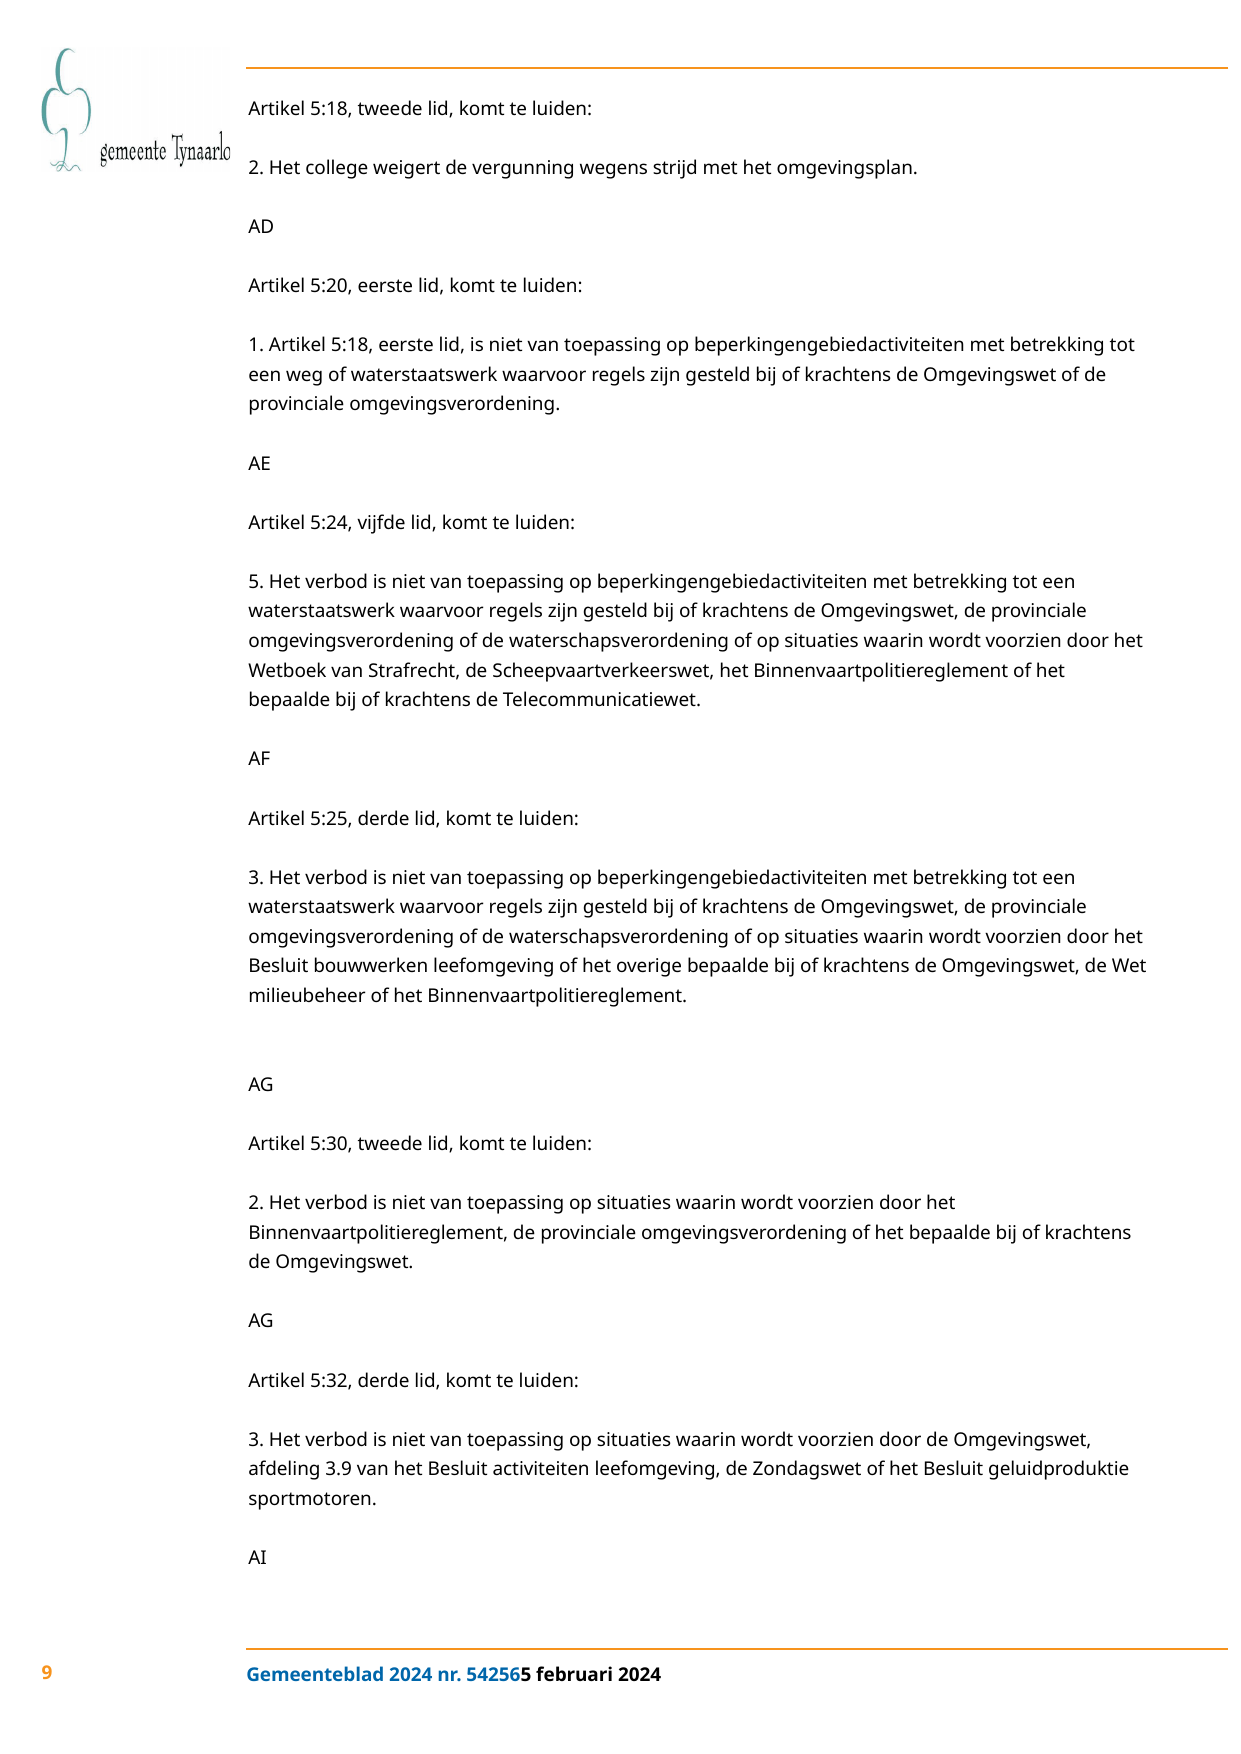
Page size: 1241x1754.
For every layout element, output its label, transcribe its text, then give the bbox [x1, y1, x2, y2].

text Artikel 5:25, derde lid, komt te luiden: [248, 805, 1152, 831]
text 5. Het verbod is niet van toepassing op beperkingengebiedactiviteiten met betrekking tot een waterstaatswerk waarvoor regels zijn gesteld bij of krachtens de Omgevingswet, de provinciale omgevingsverordening of de waterschapsverordening of op situaties waarin wordt voorzien door het Wetboek van Strafrecht, de Scheepvaartverkeerswet, het Binnenvaartpolitiereglement of het bepaalde bij of krachtens de Telecommunicatiewet. [248, 568, 1152, 712]
text AI [248, 1544, 1152, 1570]
text 3. Het verbod is niet van toepassing op beperkingengebiedactiviteiten met betrekking tot een waterstaatswerk waarvoor regels zijn gesteld bij of krachtens de Omgevingswet, de provinciale omgevingsverordening of de waterschapsverordening of op situaties waarin wordt voorzien door het Besluit bouwwerken leefomgeving of het overige bepaalde bij of krachtens de Omgevingswet, de Wet milieubeheer of het Binnenvaartpolitiereglement. [248, 864, 1152, 1008]
text 2. Het college weigert de vergunning wegens strijd met het omgevingsplan. [248, 154, 1152, 180]
text Artikel 5:24, vijfde lid, komt te luiden: [248, 509, 1152, 535]
text Artikel 5:18, tweede lid, komt te luiden: [248, 95, 1152, 121]
text Artikel 5:32, derde lid, komt te luiden: [248, 1367, 1152, 1393]
text AG [248, 1308, 1152, 1333]
picture [41, 47, 231, 172]
text 2. Het verbod is niet van toepassing op situaties waarin wordt voorzien door het Binnenvaartpolitiereglement, de provinciale omgevingsverordening of het bepaalde bij of krachtens de Omgevingswet. [248, 1189, 1152, 1274]
text Artikel 5:20, eerste lid, komt te luiden: [248, 272, 1152, 298]
text AD [248, 213, 1152, 239]
text 1. Artikel 5:18, eerste lid, is niet van toepassing op beperkingengebiedactiviteiten met betrekking tot een weg of waterstaatswerk waarvoor regels zijn gesteld bij of krachtens de Omgevingswet of de provinciale omgevingsverordening. [248, 331, 1152, 416]
text Artikel 5:30, tweede lid, komt te luiden: [248, 1130, 1152, 1156]
text AE [248, 450, 1152, 476]
text AG [248, 1071, 1152, 1097]
text AF [248, 746, 1152, 771]
text 3. Het verbod is niet van toepassing op situaties waarin wordt voorzien door de Omgevingswet, afdeling 3.9 van het Besluit activiteiten leefomgeving, de Zondagswet of het Besluit geluidproduktie sportmotoren. [248, 1426, 1152, 1511]
